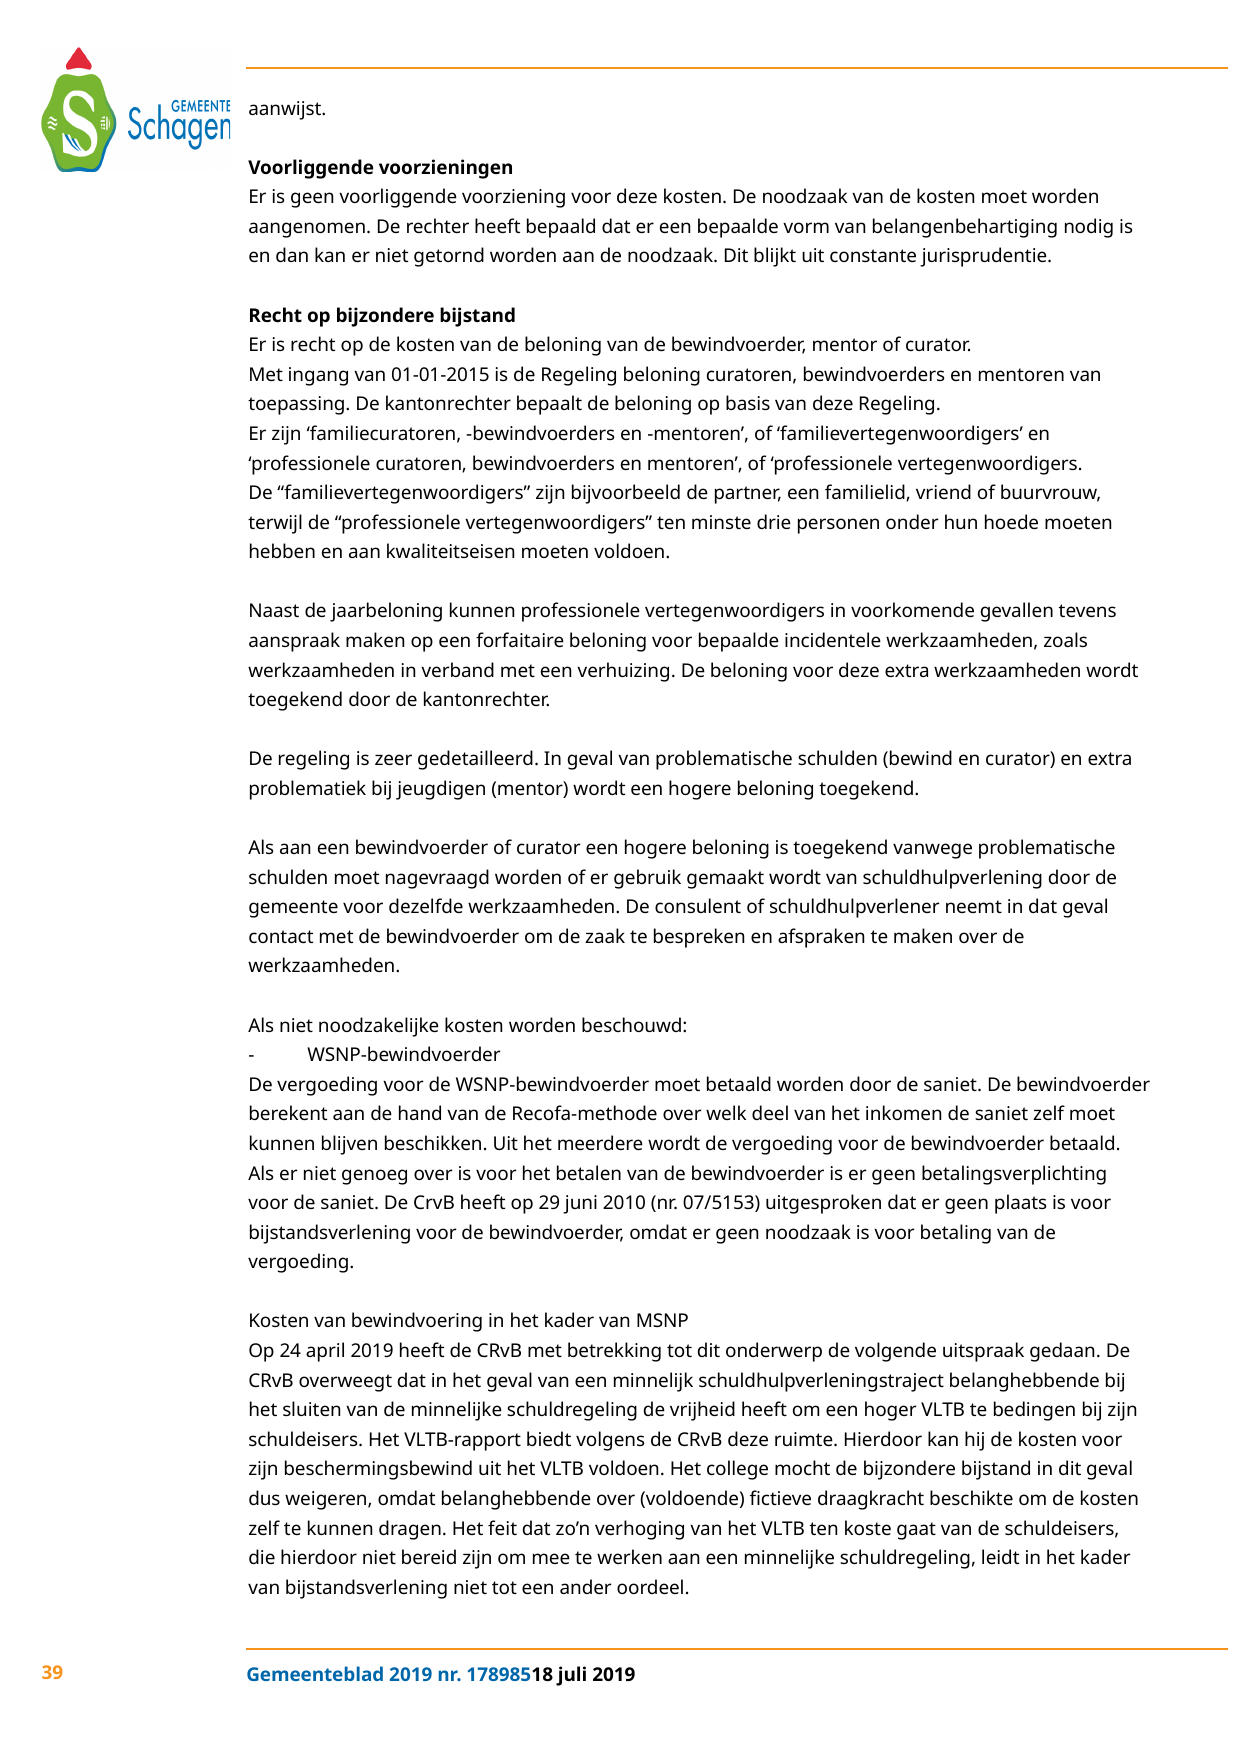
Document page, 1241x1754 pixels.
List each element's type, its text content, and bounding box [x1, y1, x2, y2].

text Als niet noodzakelijke kosten worden beschouwd: [248, 1012, 1152, 1038]
text De vergoeding voor de WSNP-bewindvoerder moet betaald worden door de saniet. De bewindvoerder berekent aan de hand van de Recofa-methode over welk deel van het inkomen de saniet zelf moet kunnen blijven beschikken. Uit het meerdere wordt de vergoeding voor de bewindvoerder betaald. Als er niet genoeg over is voor het betalen van de bewindvoerder is er geen betalingsverplichting voor de saniet. De CrvB heeft op 29 juni 2010 (nr. 07/5153) uitgesproken dat er geen plaats is voor bijstandsverlening voor de bewindvoerder, omdat er geen noodzaak is voor betaling van de vergoeding. [248, 1071, 1152, 1274]
text Er zijn ‘familiecuratoren, -bewindvoerders en -mentoren’, of ‘familievertegenwoordigers’ en ‘professionele curatoren, bewindvoerders en mentoren’, of ‘professionele vertegenwoordigers. [248, 420, 1152, 476]
text Op 24 april 2019 heeft de CRvB met betrekking tot dit onderwerp de volgende uitspraak gedaan. De CRvB overweegt dat in het geval van een minnelijk schuldhulpverleningstraject belanghebbende bij het sluiten van de minnelijke schuldregeling de vrijheid heeft om een hoger VLTB te bedingen bij zijn schuldeisers. Het VLTB-rapport biedt volgens de CRvB deze ruimte. Hierdoor kan hij de kosten voor zijn beschermingsbewind uit het VLTB voldoen. Het college mocht de bijzondere bijstand in dit geval dus weigeren, omdat belanghebbende over (voldoende) fictieve draagkracht beschikte om de kosten zelf te kunnen dragen. Het feit dat zo’n verhoging van het VLTB ten koste gaat van de schuldeisers, die hierdoor niet bereid zijn om mee te werken aan een minnelijke schuldregeling, leidt in het kader van bijstandsverlening niet tot een ander oordeel. [248, 1337, 1152, 1600]
text Recht op bijzondere bijstand [248, 302, 1152, 328]
text Voorliggende voorzieningen [248, 154, 1152, 180]
text Als aan een bewindvoerder of curator een hogere beloning is toegekend vanwege problematische schulden moet nagevraagd worden of er gebruik gemaakt wordt van schuldhulpverlening door de gemeente voor dezelfde werkzaamheden. De consulent of schuldhulpverlener neemt in dat geval contact met de bewindvoerder om de zaak te bespreken en afspraken te maken over de werkzaamheden. [248, 834, 1152, 978]
text Er is geen voorliggende voorziening voor deze kosten. De noodzaak van de kosten moet worden aangenomen. De rechter heeft bepaald dat er een bepaalde vorm van belangenbehartiging nodig is en dan kan er niet getornd worden aan de noodzaak. Dit blijkt uit constante jurisprudentie. [248, 183, 1152, 268]
text De regeling is zeer gedetailleerd. In geval van problematische schulden (bewind en curator) en extra problematiek bij jeugdigen (mentor) wordt een hogere beloning toegekend. [248, 746, 1152, 801]
list WSNP-bewindvoerder [248, 1041, 1152, 1067]
text Met ingang van 01-01-2015 is de Regeling beloning curatoren, bewindvoerders en mentoren van toepassing. De kantonrechter bepaalt de beloning op basis van deze Regeling. [248, 361, 1152, 416]
picture [41, 47, 231, 172]
text Er is recht op de kosten van de beloning van de bewindvoerder, mentor of curator. [248, 331, 1152, 357]
text Kosten van bewindvoering in het kader van MSNP [248, 1308, 1152, 1333]
text De “familievertegenwoordigers” zijn bijvoorbeeld de partner, een familielid, vriend of buurvrouw, terwijl de “professionele vertegenwoordigers” ten minste drie personen onder hun hoede moeten hebben en aan kwaliteitseisen moeten voldoen. [248, 479, 1152, 564]
text aanwijst. [248, 95, 1152, 121]
text Naast de jaarbeloning kunnen professionele vertegenwoordigers in voorkomende gevallen tevens aanspraak maken op een forfaitaire beloning voor bepaalde incidentele werkzaamheden, zoals werkzaamheden in verband met een verhuizing. De beloning voor deze extra werkzaamheden wordt toegekend door de kantonrechter. [248, 598, 1152, 712]
